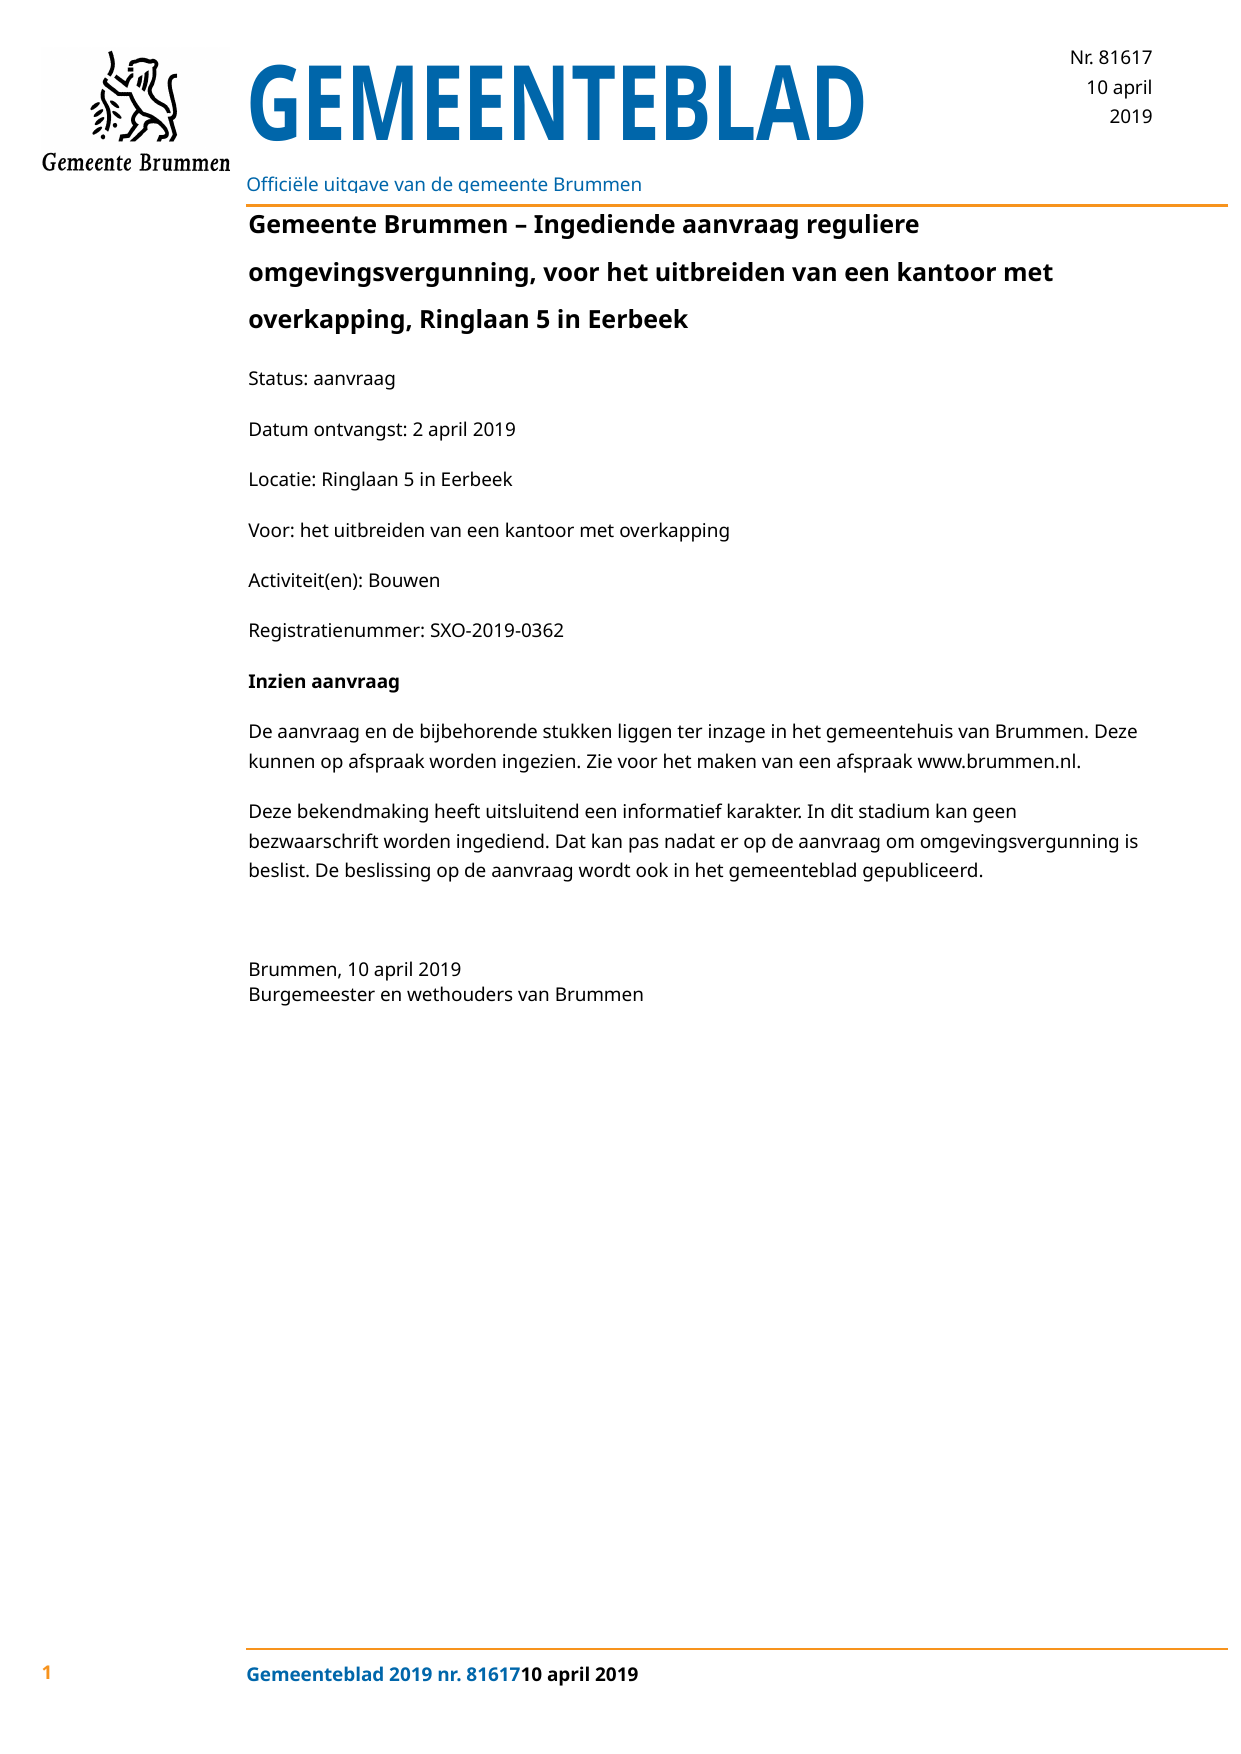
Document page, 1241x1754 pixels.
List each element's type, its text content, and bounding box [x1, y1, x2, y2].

text Deze bekendmaking heeft uitsluitend een informatief karakter. In dit stadium kan geen bezwaarschrift worden ingediend. Dat kan pas nadat er op de aanvraag om omgevingsvergunning is beslist. De beslissing op de aanvraag wordt ook in het gemeenteblad gepubliceerd. [248, 798, 1152, 883]
text Registratienummer: SXO-2019-0362 [248, 618, 1152, 643]
text De aanvraag en de bijbehorende stukken liggen ter inzage in het gemeentehuis van Brummen. Deze kunnen op afspraak worden ingezien. Zie voor het maken van een afspraak www.brummen.nl. [248, 718, 1152, 774]
text Gemeente Brummen – Ingediende aanvraag reguliere omgevingsvergunning, voor het uitbreiden van een kantoor met overkapping, Ringlaan 5 in Eerbeek [248, 207, 1152, 336]
text Locatie: Ringlaan 5 in Eerbeek [248, 466, 1152, 492]
text Brummen, 10 april 2019 [248, 956, 1152, 982]
text Inzien aanvraag [248, 668, 1152, 694]
text Burgemeester en wethouders van Brummen [248, 982, 1152, 1007]
text Activiteit(en): Bouwen [248, 567, 1152, 593]
text Voor: het uitbreiden van een kantoor met overkapping [248, 517, 1152, 542]
text Status: aanvraag [248, 366, 1152, 391]
picture [41, 47, 231, 172]
text Datum ontvangst: 2 april 2019 [248, 416, 1152, 442]
